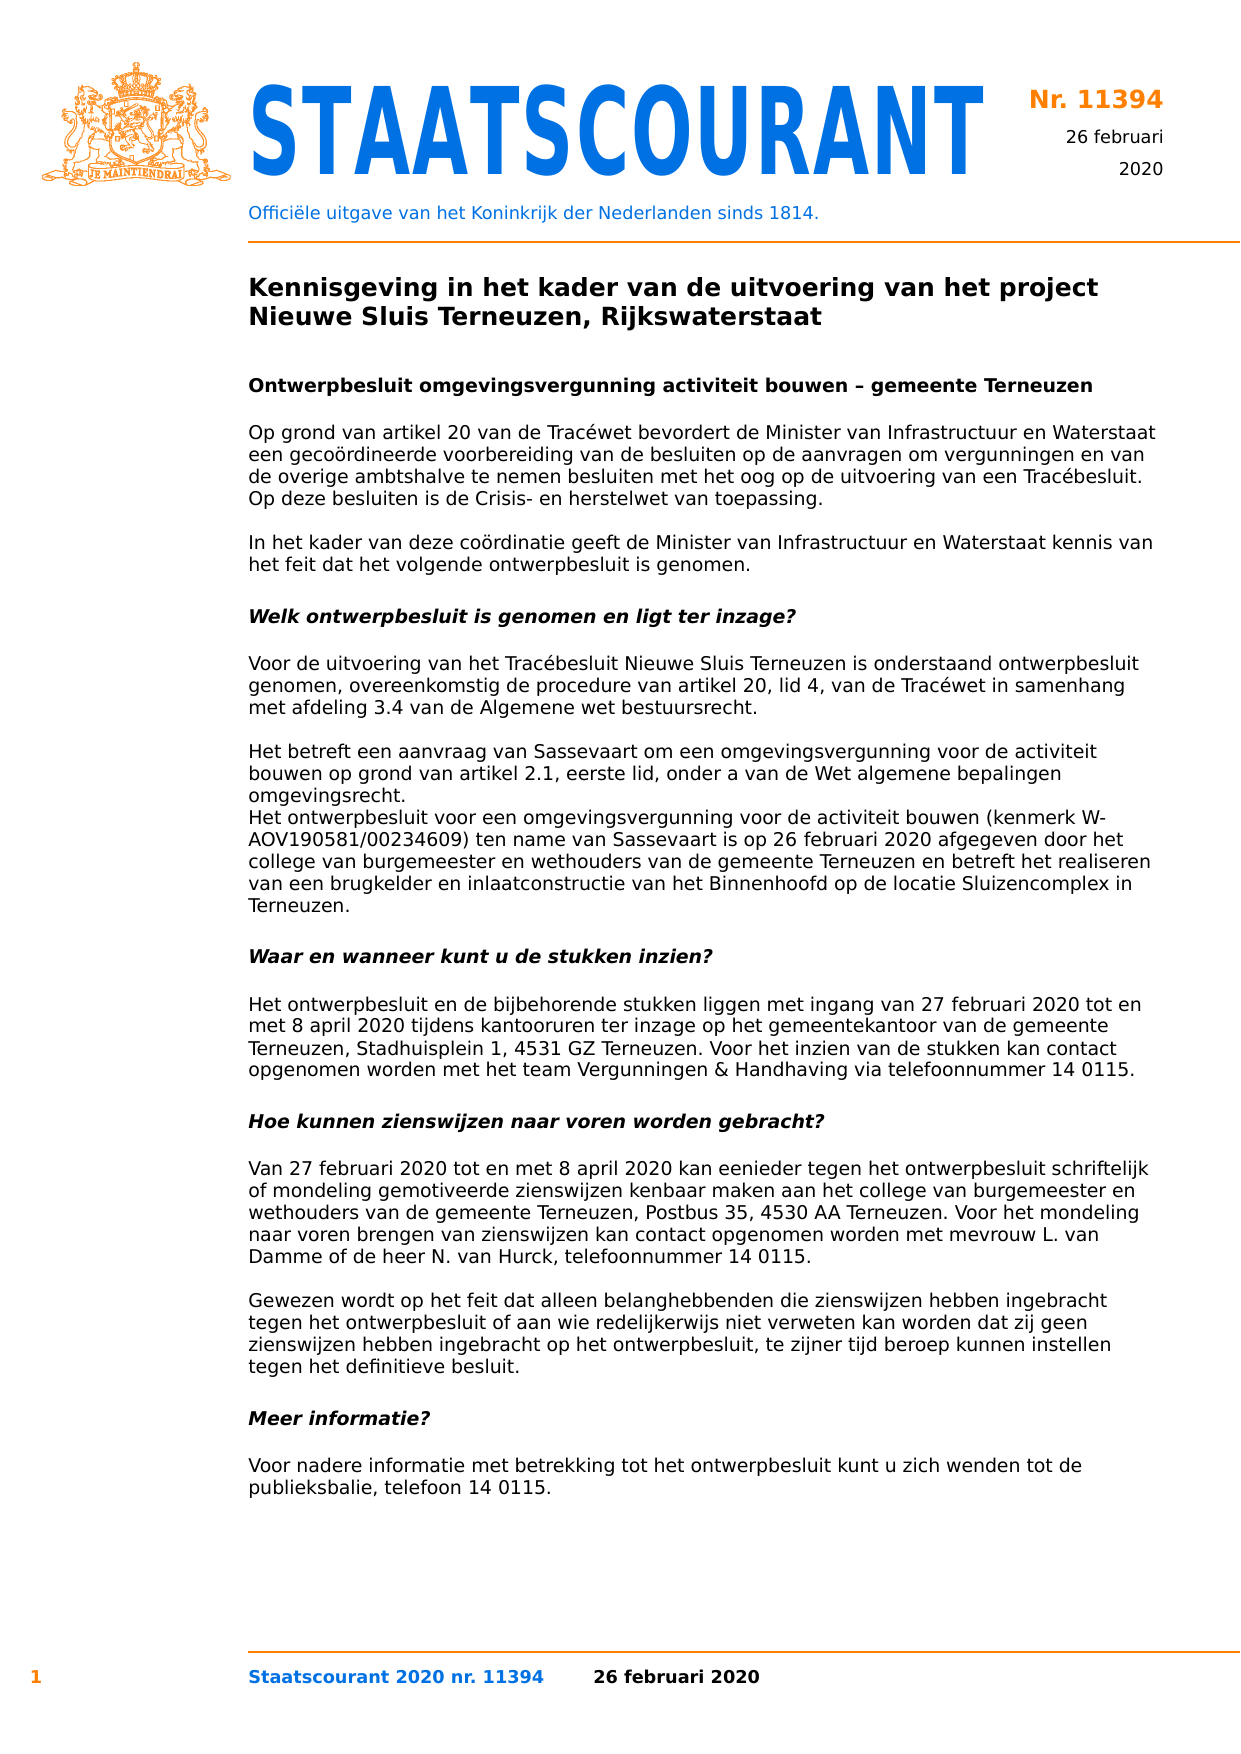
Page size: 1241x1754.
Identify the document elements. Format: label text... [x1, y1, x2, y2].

text Voor nadere informatie met betrekking tot het ontwerpbesluit kunt u zich wenden tot de publieksbalie, telefoon 14 0115. [248, 1455, 1163, 1499]
text Het ontwerpbesluit en de bijbehorende stukken liggen met ingang van 27 februari 2020 tot en met 8 april 2020 tijdens kantooruren ter inzage op het gemeentekantoor van de gemeente Terneuzen, Stadhuisplein 1, 4531 GZ Terneuzen. Voor het inzien van de stukken kan contact opgenomen worden met het team Vergunningen & Handhaving via telefoonnummer 14 0115. [248, 993, 1163, 1081]
table_header STAATSCOURANT [248, 62, 998, 203]
subtitle Meer informatie? [248, 1408, 1163, 1430]
text In het kader van deze coördinatie geeft de Minister van Infrastructuur en Waterstaat kennis van het feit dat het volgende ontwerpbesluit is genomen. [248, 532, 1163, 576]
text Gewezen wordt op het feit dat alleen belanghebbenden die zienswijzen hebben ingebracht tegen het ontwerpbesluit of aan wie redelijkerwijs niet verweten kan worden dat zij geen zienswijzen hebben ingebracht op het ontwerpbesluit, te zijner tijd beroep kunnen instellen tegen het definitieve besluit. [248, 1290, 1163, 1378]
table_cell 26 februari [998, 121, 1240, 153]
text Het betreft een aanvraag van Sassevaart om een omgevingsvergunning voor de activiteit bouwen op grond van artikel 2.1, eerste lid, onder a van de Wet algemene bepalingen omgevingsrecht. [248, 741, 1163, 807]
table_cell 2020 [998, 153, 1240, 203]
picture [41, 62, 231, 186]
table_header Nr. 11394 [998, 62, 1240, 121]
subtitle Ontwerpbesluit omgevingsvergunning activiteit bouwen – gemeente Terneuzen [248, 375, 1163, 397]
text Van 27 februari 2020 tot en met 8 april 2020 kan eenieder tegen het ontwerpbesluit schriftelijk of mondeling gemotiveerde zienswijzen kenbaar maken aan het college van burgemeester en wethouders van de gemeente Terneuzen, Postbus 35, 4530 AA Terneuzen. Voor het mondeling naar voren brengen van zienswijzen kan contact opgenomen worden met mevrouw L. van Damme of de heer N. van Hurck, telefoonnummer 14 0115. [248, 1158, 1163, 1268]
text Op grond van artikel 20 van de Tracéwet bevordert de Minister van Infrastructuur en Waterstaat een gecoördineerde voor­bereiding van de besluiten op de aanvragen om vergunningen en van de overige ambtshalve te nemen besluiten met het oog op de uitvoering van een Tracébesluit. [248, 422, 1163, 488]
subtitle Welk ontwerpbesluit is genomen en ligt ter inzage? [248, 606, 1163, 628]
text Op deze besluiten is de Crisis- en herstelwet van toepassing. [248, 488, 1163, 510]
text Voor de uitvoering van het Tracébesluit Nieuwe Sluis Terneuzen is onderstaand ontwerpbesluit genomen, overeenkomstig de procedure van artikel 20, lid 4, van de Tracéwet in samenhang met afdeling 3.4 van de Algemene wet bestuursrecht. [248, 653, 1163, 719]
subtitle Kennisgeving in het kader van de uitvoering van het project Nieuwe Sluis Terneuzen, Rijkswaterstaat [248, 273, 1163, 331]
table_cell Officiële uitgave van het Koninkrijk der Nederlanden sinds 1814. [248, 203, 1240, 241]
table_header [25, 62, 248, 241]
subtitle Hoe kunnen zienswijzen naar voren worden gebracht? [248, 1111, 1163, 1133]
subtitle Waar en wanneer kunt u de stukken inzien? [248, 946, 1163, 968]
text Het ontwerpbesluit voor een omgevingsvergunning voor de activiteit bouwen (kenmerk W-AOV190581/00234609) ten name van Sassevaart is op 26 februari 2020 afgegeven door het college van burgemeester en wethouders van de gemeente Terneuzen en betreft het realiseren van een brugkelder en inlaatconstructie van het Binnenhoofd op de locatie Sluizencomplex in Terneuzen. [248, 807, 1163, 916]
